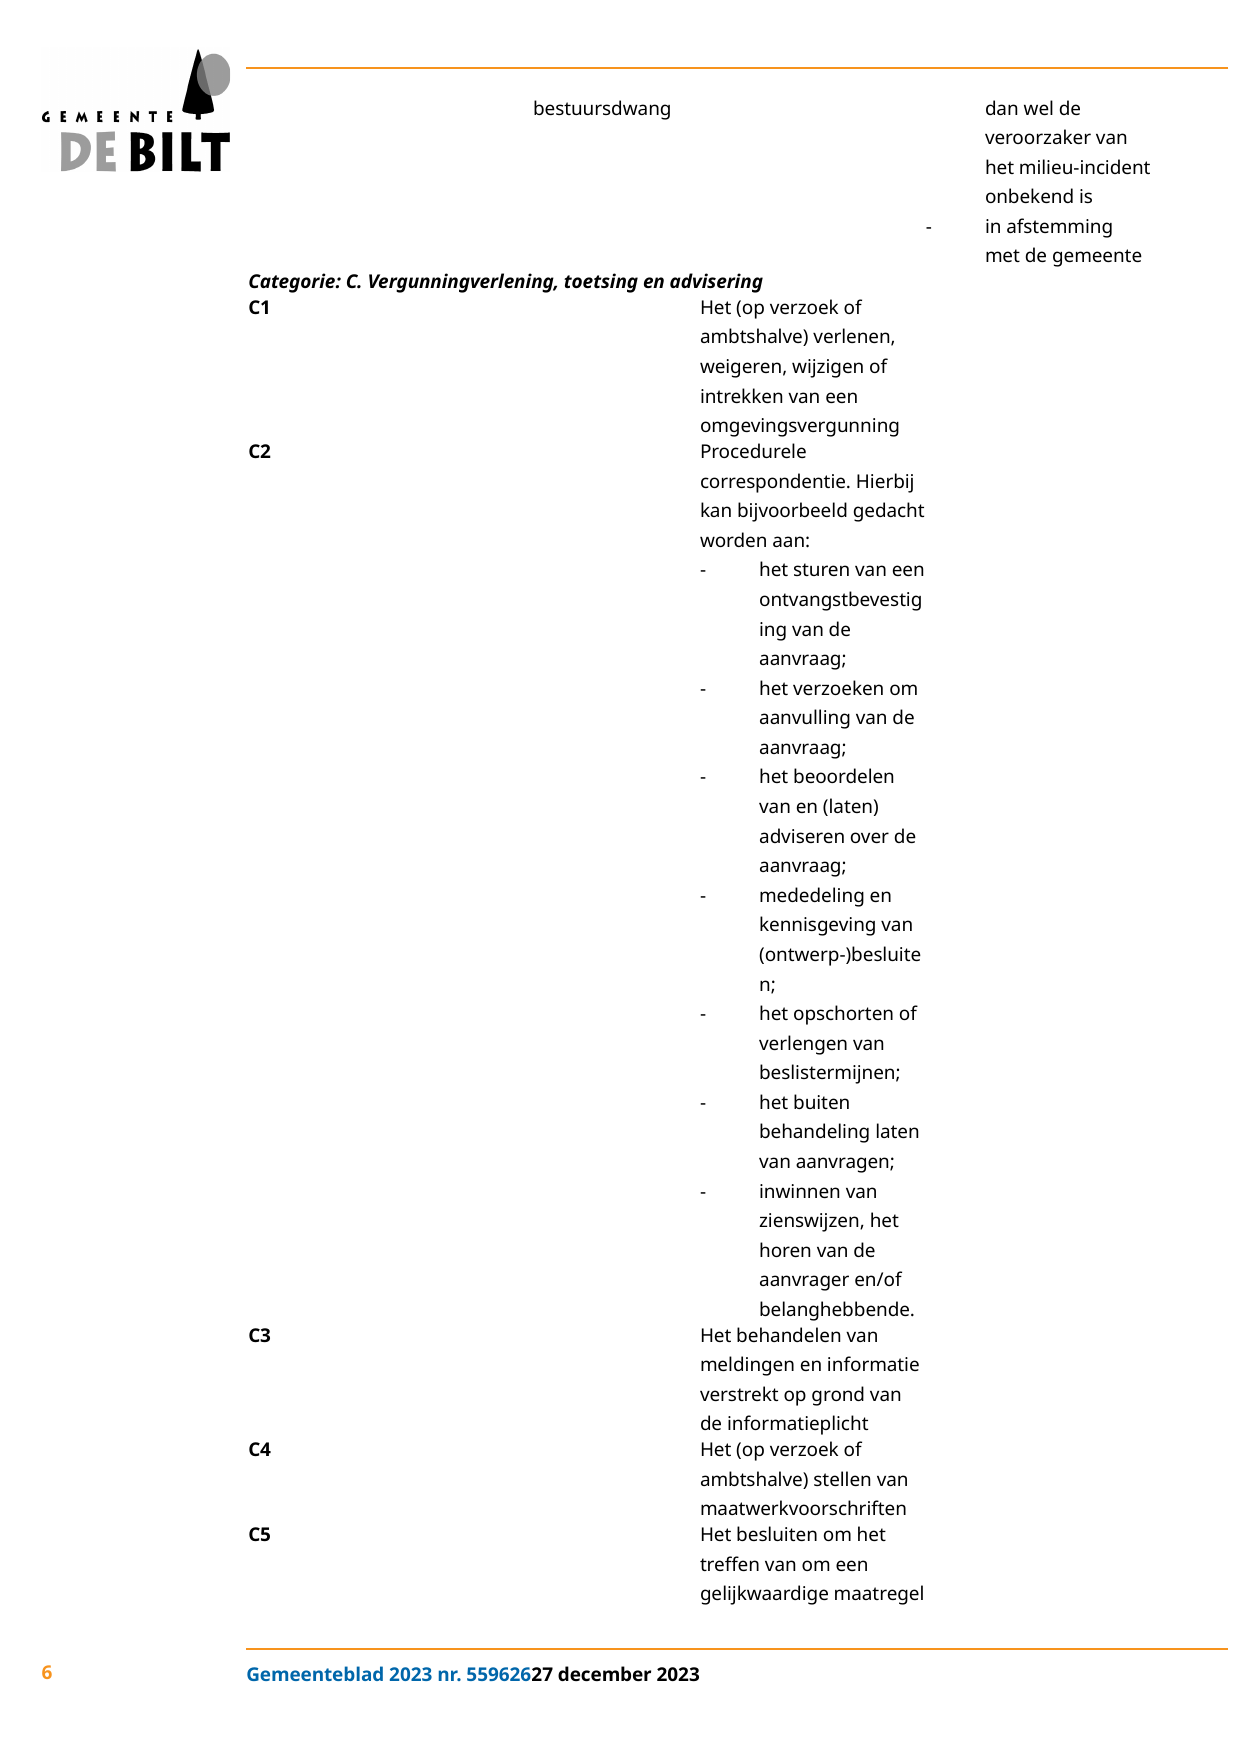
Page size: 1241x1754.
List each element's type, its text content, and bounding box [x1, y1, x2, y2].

table_cell [926, 1322, 1152, 1436]
table_cell Categorie: C. Vergunningverlening, toetsing en advisering [248, 269, 1152, 294]
table_cell Het (op verzoek of ambtshalve) verlenen, weigeren, wijzigen of intrekken van een omgevingsvergunning [700, 294, 926, 438]
table_cell C3 [248, 1322, 700, 1436]
table_cell [248, 95, 474, 268]
table_cell [926, 1521, 1152, 1606]
picture [41, 47, 231, 172]
table_cell dan wel de veroorzaker van het milieu-incident onbekend is in afstemming met de gemeente [926, 95, 1152, 268]
table_cell C5 [248, 1521, 700, 1606]
table_cell Het besluiten om het treffen van om een gelijkwaardige maatregel [700, 1521, 926, 1606]
table_cell C2 [248, 438, 700, 1322]
table_cell C1 [248, 294, 700, 438]
table_cell Het (op verzoek of ambtshalve) stellen van maatwerkvoorschriften [700, 1436, 926, 1521]
table_cell bestuursdwang [474, 95, 926, 268]
table_cell Het behandelen van meldingen en informatie verstrekt op grond van de informatieplicht [700, 1322, 926, 1436]
table_cell [926, 438, 1152, 1322]
table_cell Procedurele correspondentie. Hierbij kan bijvoorbeeld gedacht worden aan: het sturen van een ontvangstbevestiging van de aanvraag; het verzoeken om aanvulling van de aanvraag; het beoordelen van en (laten) adviseren over de aanvraag; mededeling en kennisgeving van (ontwerp-)besluiten; het opschorten of verlengen van beslistermijnen; het buiten behandeling laten van aanvragen; inwinnen van zienswijzen, het horen van de aanvrager en/of belanghebbende. [700, 438, 926, 1322]
table_cell [926, 294, 1152, 438]
table_cell C4 [248, 1436, 700, 1521]
table_cell [926, 1436, 1152, 1521]
